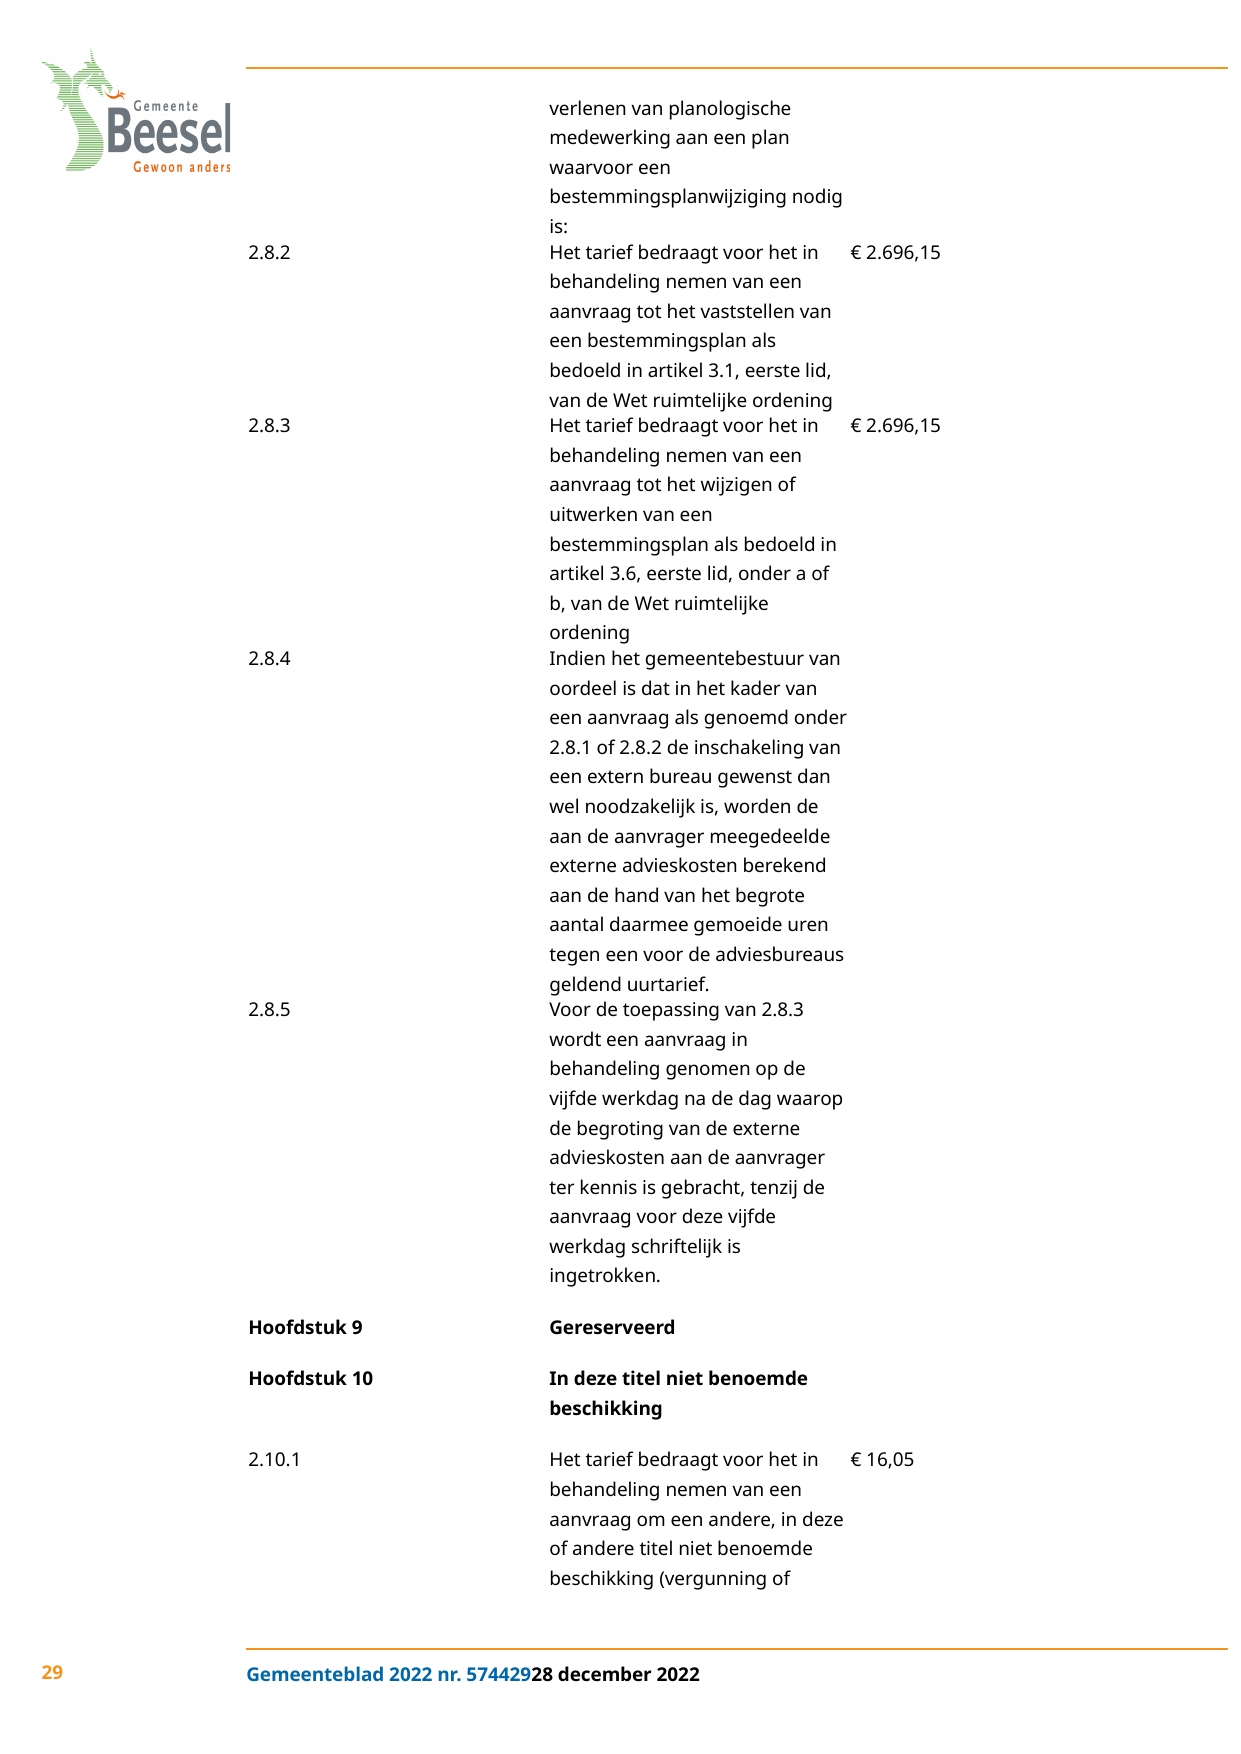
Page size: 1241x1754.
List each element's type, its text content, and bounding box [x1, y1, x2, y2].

table_cell 2.8.5 [248, 996, 549, 1288]
table_cell verlenen van planologische medewerking aan een plan waarvoor een bestemmingsplanwijziging nodig is: [549, 95, 850, 239]
table_cell [850, 645, 1152, 996]
table_cell [549, 1289, 850, 1314]
table_cell Hoofdstuk 10 [248, 1366, 549, 1421]
table_cell € 2.696,15 [850, 239, 1152, 412]
table_cell [248, 1340, 549, 1366]
table_cell [850, 1314, 1152, 1340]
table_cell Het tarief bedraagt voor het in behandeling nemen van een aanvraag om een andere, in deze of andere titel niet benoemde beschikking (vergunning of [549, 1447, 850, 1591]
table_cell Hoofdstuk 9 [248, 1314, 549, 1340]
table_cell In deze titel niet benoemde beschikking [549, 1366, 850, 1421]
picture [41, 47, 231, 172]
table_cell [248, 1421, 549, 1447]
table_cell € 16,05 [850, 1447, 1152, 1591]
table_cell Het tarief bedraagt voor het in behandeling nemen van een aanvraag tot het vaststellen van een bestemmingsplan als bedoeld in artikel 3.1, eerste lid, van de Wet ruimtelijke ordening [549, 239, 850, 412]
table_cell [850, 95, 1152, 239]
table_cell 2.10.1 [248, 1447, 549, 1591]
table_cell [850, 1289, 1152, 1314]
table_cell Indien het gemeentebestuur van oordeel is dat in het kader van een aanvraag als genoemd onder 2.8.1 of 2.8.2 de inschakeling van een extern bureau gewenst dan wel noodzakelijk is, worden de aan de aanvrager meegedeelde externe advieskosten berekend aan de hand van het begrote aantal daarmee gemoeide uren tegen een voor de adviesbureaus geldend uurtarief. [549, 645, 850, 996]
table_cell € 2.696,15 [850, 413, 1152, 645]
table_cell [850, 1421, 1152, 1447]
table_cell 2.8.3 [248, 413, 549, 645]
table_cell [549, 1340, 850, 1366]
table_cell [850, 996, 1152, 1288]
table_cell Gereserveerd [549, 1314, 850, 1340]
table_cell Voor de toepassing van 2.8.3 wordt een aanvraag in behandeling genomen op de vijfde werkdag na de dag waarop de begroting van de externe advieskosten aan de aanvrager ter kennis is gebracht, tenzij de aanvraag voor deze vijfde werkdag schriftelijk is ingetrokken. [549, 996, 850, 1288]
table_cell [549, 1421, 850, 1447]
table_cell [850, 1340, 1152, 1366]
table_cell Het tarief bedraagt voor het in behandeling nemen van een aanvraag tot het wijzigen of uitwerken van een bestemmingsplan als bedoeld in artikel 3.6, eerste lid, onder a of b, van de Wet ruimtelijke ordening [549, 413, 850, 645]
table_cell 2.8.4 [248, 645, 549, 996]
table_cell [248, 95, 549, 239]
table_cell 2.8.2 [248, 239, 549, 412]
table_cell [850, 1366, 1152, 1421]
table_cell [248, 1289, 549, 1314]
